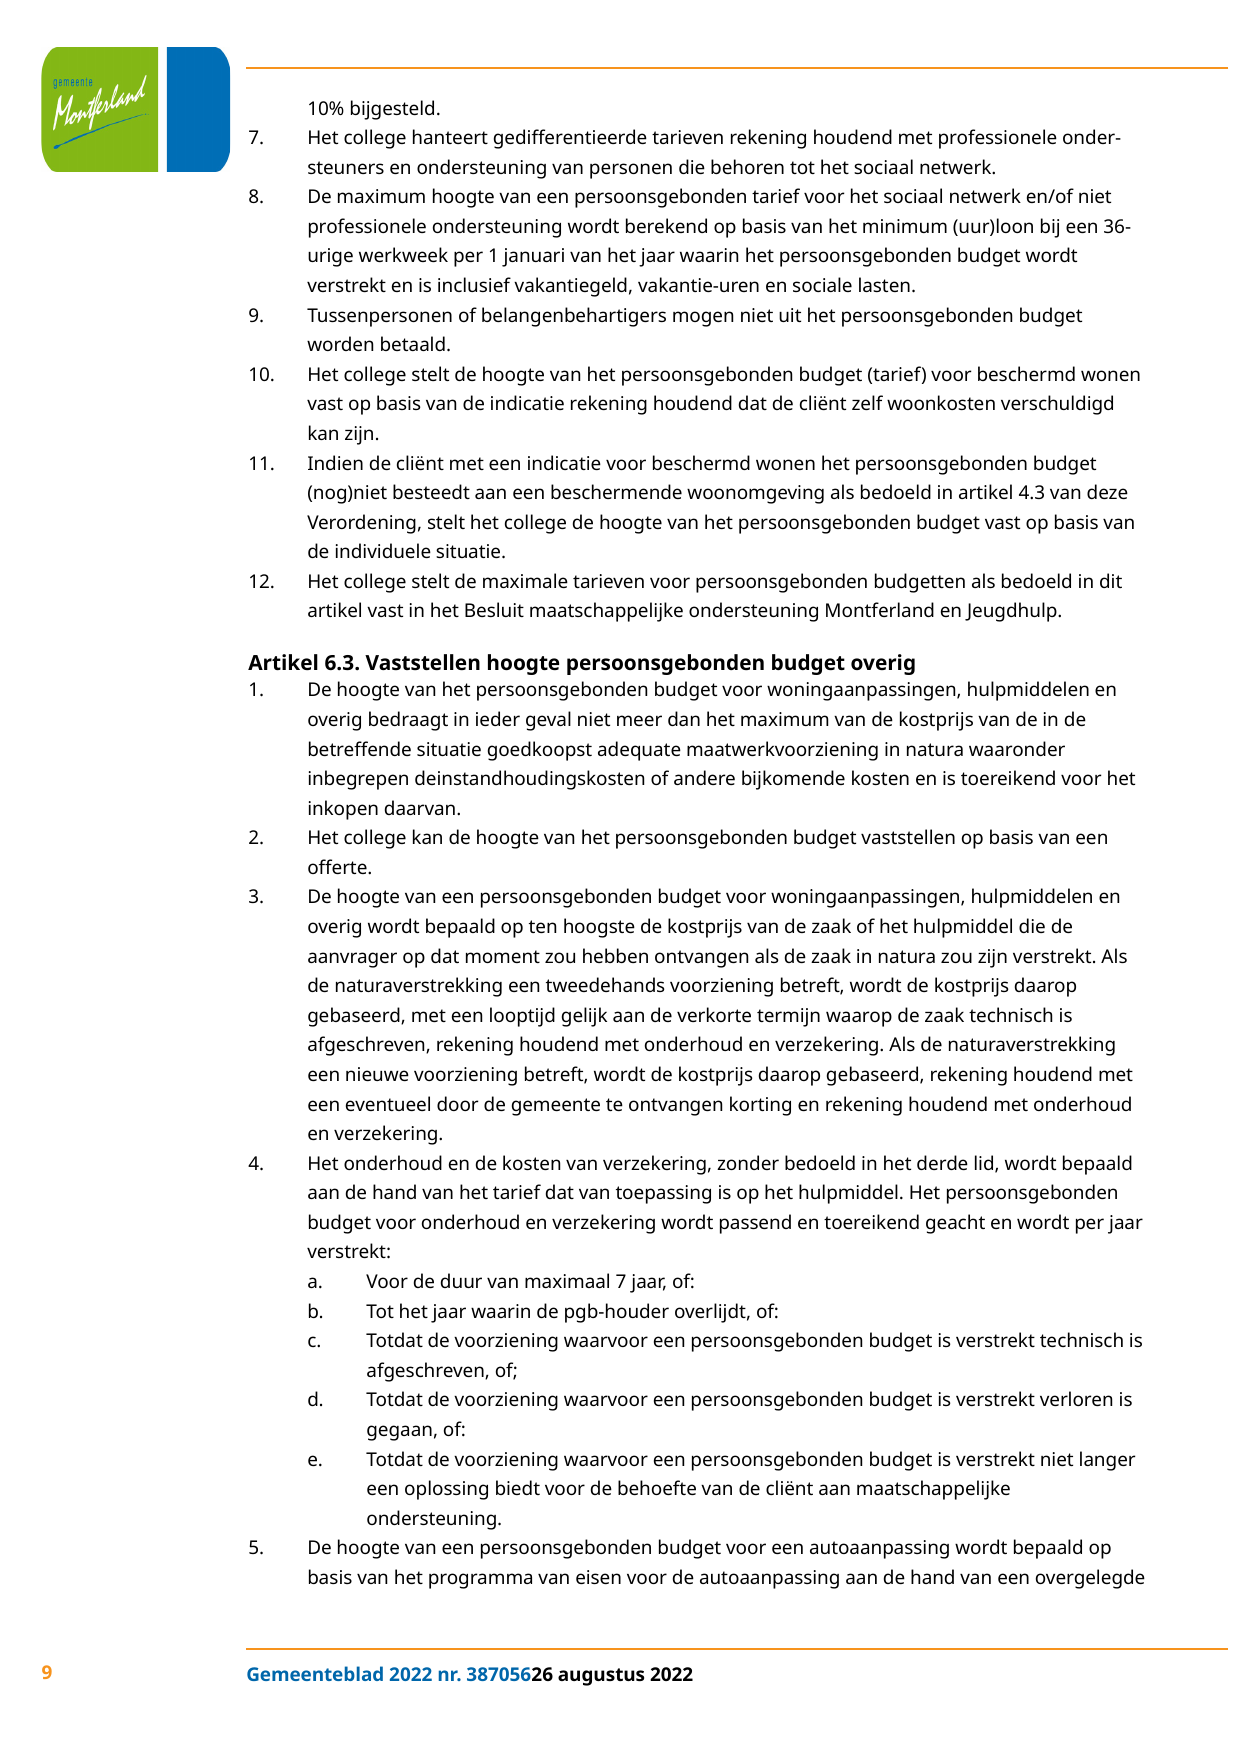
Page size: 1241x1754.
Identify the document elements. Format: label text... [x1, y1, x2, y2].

list De hoogte van een persoonsgebonden budget voor een autoaanpassing wordt bepaald op basis van het programma van eisen voor de autoaanpassing aan de hand van een overgelegde [248, 1534, 1152, 1590]
list Tot het jaar waarin de pgb-houder overlijdt, of: [307, 1298, 1152, 1323]
list Indien de cliënt met een indicatie voor beschermd wonen het persoonsgebonden budget (nog)niet besteedt aan een beschermende woonomgeving als bedoeld in artikel 4.3 van deze Verordening, stelt het college de hoogte van het persoonsgebonden budget vast op basis van de individuele situatie. [248, 450, 1152, 564]
list Tussenpersonen of belangenbehartigers mogen niet uit het persoonsgebonden budget worden betaald. [248, 302, 1152, 357]
list Het college stelt de maximale tarieven voor persoonsgebonden budgetten als bedoeld in dit artikel vast in het Besluit maatschappelijke ondersteuning Montferland en Jeugdhulp. [248, 568, 1152, 623]
list De hoogte van het persoonsgebonden budget voor woningaanpassingen, hulpmiddelen en overig bedraagt in ieder geval niet meer dan het maximum van de kostprijs van de in de betreffende situatie goedkoopst adequate maatwerkvoorziening in natura waaronder inbegrepen deinstandhoudingskosten of andere bijkomende kosten en is toereikend voor het inkopen daarvan. [248, 677, 1152, 821]
text Artikel 6.3. Vaststellen hoogte persoonsgebonden budget overig [248, 648, 1152, 677]
list Het onderhoud en de kosten van verzekering, zonder bedoeld in het derde lid, wordt bepaald aan de hand van het tarief dat van toepassing is op het hulpmiddel. Het persoonsgebonden budget voor onderhoud en verzekering wordt passend en toereikend geacht en wordt per jaar verstrekt: [248, 1150, 1152, 1264]
list 10% bijgesteld. [248, 95, 1152, 121]
picture [41, 47, 231, 172]
list De maximum hoogte van een persoonsgebonden tarief voor het sociaal netwerk en/of niet professionele ondersteuning wordt berekend op basis van het minimum (uur)loon bij een 36-urige werkweek per 1 januari van het jaar waarin het persoonsgebonden budget wordt verstrekt en is inclusief vakantiegeld, vakantie-uren en sociale lasten. [248, 183, 1152, 298]
list Het college kan de hoogte van het persoonsgebonden budget vaststellen op basis van een offerte. [248, 824, 1152, 880]
list De hoogte van een persoonsgebonden budget voor woningaanpassingen, hulpmiddelen en overig wordt bepaald op ten hoogste de kostprijs van de zaak of het hulpmiddel die de aanvrager op dat moment zou hebben ontvangen als de zaak in natura zou zijn verstrekt. Als de naturaverstrekking een tweedehands voorziening betreft, wordt de kostprijs daarop gebaseerd, met een looptijd gelijk aan de verkorte termijn waarop de zaak technisch is afgeschreven, rekening houdend met onderhoud en verzekering. Als de naturaverstrekking een nieuwe voorziening betreft, wordt de kostprijs daarop gebaseerd, rekening houdend met een eventueel door de gemeente te ontvangen korting en rekening houdend met onderhoud en verzekering. [248, 884, 1152, 1146]
list Het college hanteert gedifferentieerde tarieven rekening houdend met professionele onder- steuners en ondersteuning van personen die behoren tot het sociaal netwerk. [248, 124, 1152, 180]
list Totdat de voorziening waarvoor een persoonsgebonden budget is verstrekt technisch is afgeschreven, of; [307, 1327, 1152, 1383]
list Totdat de voorziening waarvoor een persoonsgebonden budget is verstrekt verloren is gegaan, of: [307, 1387, 1152, 1442]
list Voor de duur van maximaal 7 jaar, of: [307, 1268, 1152, 1294]
list Het college stelt de hoogte van het persoonsgebonden budget (tarief) voor beschermd wonen vast op basis van de indicatie rekening houdend dat de cliënt zelf woonkosten verschuldigd kan zijn. [248, 361, 1152, 446]
list Totdat de voorziening waarvoor een persoonsgebonden budget is verstrekt niet langer een oplossing biedt voor de behoefte van de cliënt aan maatschappelijke ondersteuning. [307, 1446, 1152, 1531]
